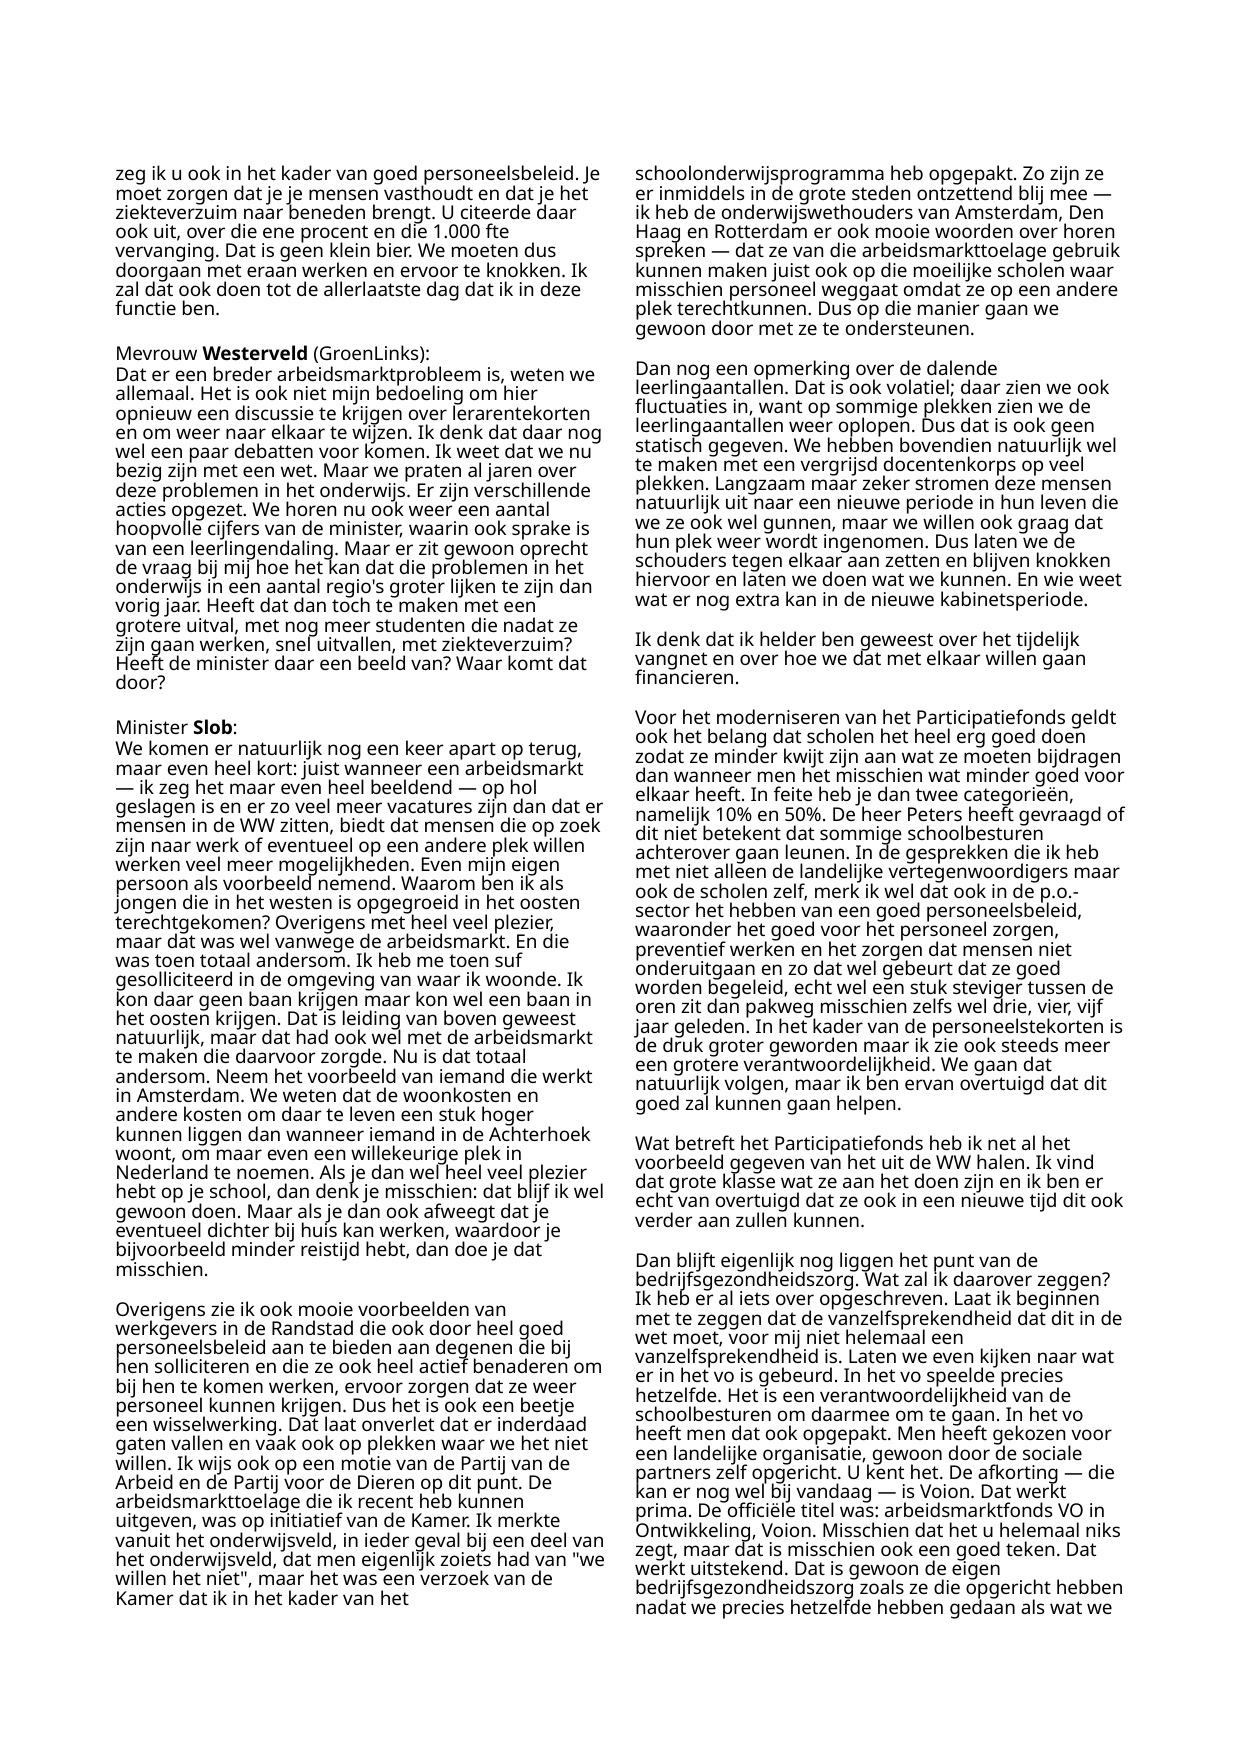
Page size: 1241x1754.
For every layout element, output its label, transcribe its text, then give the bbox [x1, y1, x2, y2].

text Overigens zie ik ook mooie voorbeelden van werkgevers in de Randstad die ook door heel goed personeelsbeleid aan te bieden aan degenen die bij hen solliciteren en die ze ook heel actief benaderen om bij hen te komen werken, ervoor zorgen dat ze weer personeel kunnen krijgen. Dus het is ook een beetje een wisselwerking. Dat laat onverlet dat er inderdaad gaten vallen en vaak ook op plekken waar we het niet willen. Ik wijs ook op een motie van de Partij van de Arbeid en de Partij voor de Dieren op dit punt. De arbeidsmarkttoelage die ik recent heb kunnen uitgeven, was op initiatief van de Kamer. Ik merkte vanuit het onderwijsveld, in ieder geval bij een deel van het onderwijsveld, dat men eigenlijk zoiets had van "we willen het niet", maar het was een verzoek van de Kamer dat ik in het kader van het [115, 1301, 605, 1609]
text Dat er een breder arbeidsmarktprobleem is, weten we allemaal. Het is ook niet mijn bedoeling om hier opnieuw een discussie te krijgen over lerarentekorten en om weer naar elkaar te wijzen. Ik denk dat daar nog wel een paar debatten voor komen. Ik weet dat we nu bezig zijn met een wet. Maar we praten al jaren over deze problemen in het onderwijs. Er zijn verschillende acties opgezet. We horen nu ook weer een aantal hoopvolle cijfers van de minister, waarin ook sprake is van een leerlingendaling. Maar er zit gewoon oprecht de vraag bij mij hoe het kan dat die problemen in het onderwijs in een aantal regio's groter lijken te zijn dan vorig jaar. Heeft dat dan toch te maken met een grotere uitval, met nog meer studenten die nadat ze zijn gaan werken, snel uitvallen, met ziekteverzuim? Heeft de minister daar een beeld van? Waar komt dat door? [115, 366, 605, 694]
text Dan nog een opmerking over de dalende leerlingaantallen. Dat is ook volatiel; daar zien we ook fluctuaties in, want op sommige plekken zien we de leerlingaantallen weer oplopen. Dus dat is ook geen statisch gegeven. We hebben bovendien natuurlijk wel te maken met een vergrijsd docentenkorps op veel plekken. Langzaam maar zeker stromen deze mensen natuurlijk uit naar een nieuwe periode in hun leven die we ze ook wel gunnen, maar we willen ook graag dat hun plek weer wordt ingenomen. Dus laten we de schouders tegen elkaar aan zetten en blijven knokken hiervoor en laten we doen wat we kunnen. En wie weet wat er nog extra kan in de nieuwe kabinetsperiode. [635, 359, 1125, 610]
text schoolonderwijsprogramma heb opgepakt. Zo zijn ze er inmiddels in de grote steden ontzettend blij mee — ik heb de onderwijswethouders van Amsterdam, Den Haag en Rotterdam er ook mooie woorden over horen spreken — dat ze van die arbeidsmarkttoelage gebruik kunnen maken juist ook op die moeilijke scholen waar misschien personeel weggaat omdat ze op een andere plek terechtkunnen. Dus op die manier gaan we gewoon door met ze te ondersteunen. [635, 165, 1125, 339]
text Mevrouw Westerveld (GroenLinks): [115, 340, 605, 366]
text Minister Slob: [115, 714, 605, 740]
text Wat betreft het Participatiefonds heb ik net al het voorbeeld gegeven van het uit de WW halen. Ik vind dat grote klasse wat ze aan het doen zijn en ik ben er echt van overtuigd dat ze ook in een nieuwe tijd dit ook verder aan zullen kunnen. [635, 1135, 1125, 1231]
text Ik denk dat ik helder ben geweest over het tijdelijk vangnet en over hoe we dat met elkaar willen gaan financieren. [635, 631, 1125, 688]
text We komen er natuurlijk nog een keer apart op terug, maar even heel kort: juist wanneer een arbeidsmarkt — ik zeg het maar even heel beeldend — op hol geslagen is en er zo veel meer vacatures zijn dan dat er mensen in de WW zitten, biedt dat mensen die op zoek zijn naar werk of eventueel op een andere plek willen werken veel meer mogelijkheden. Even mijn eigen persoon als voorbeeld nemend. Waarom ben ik als jongen die in het westen is opgegroeid in het oosten terechtgekomen? Overigens met heel veel plezier, maar dat was wel vanwege de arbeidsmarkt. En die was toen totaal andersom. Ik heb me toen suf gesolliciteerd in de omgeving van waar ik woonde. Ik kon daar geen baan krijgen maar kon wel een baan in het oosten krijgen. Dat is leiding van boven geweest natuurlijk, maar dat had ook wel met de arbeidsmarkt te maken die daarvoor zorgde. Nu is dat totaal andersom. Neem het voorbeeld van iemand die werkt in Amsterdam. We weten dat de woonkosten en andere kosten om daar te leven een stuk hoger kunnen liggen dan wanneer iemand in de Achterhoek woont, om maar even een willekeurige plek in Nederland te noemen. Als je dan wel heel veel plezier hebt op je school, dan denk je misschien: dat blijf ik wel gewoon doen. Maar als je dan ook afweegt dat je eventueel dichter bij huis kan werken, waardoor je bijvoorbeeld minder reistijd hebt, dan doe je dat misschien. [115, 740, 605, 1280]
text zeg ik u ook in het kader van goed personeelsbeleid. Je moet zorgen dat je je mensen vasthoudt en dat je het ziekteverzuim naar beneden brengt. U citeerde daar ook uit, over die ene procent en die 1.000 fte vervanging. Dat is geen klein bier. We moeten dus doorgaan met eraan werken en ervoor te knokken. Ik zal dat ook doen tot de allerlaatste dag dat ik in deze functie ben. [115, 165, 605, 319]
text Voor het moderniseren van het Participatiefonds geldt ook het belang dat scholen het heel erg goed doen zodat ze minder kwijt zijn aan wat ze moeten bijdragen dan wanneer men het misschien wat minder goed voor elkaar heeft. In feite heb je dan twee categorieën, namelijk 10% en 50%. De heer Peters heeft gevraagd of dit niet betekent dat sommige schoolbesturen achterover gaan leunen. In de gesprekken die ik heb met niet alleen de landelijke vertegenwoordigers maar ook de scholen zelf, merk ik wel dat ook in de p.o.-sector het hebben van een goed personeelsbeleid, waaronder het goed voor het personeel zorgen, preventief werken en het zorgen dat mensen niet onderuitgaan en zo dat wel gebeurt dat ze goed worden begeleid, echt wel een stuk steviger tussen de oren zit dan pakweg misschien zelfs wel drie, vier, vijf jaar geleden. In het kader van de personeelstekorten is de druk groter geworden maar ik zie ook steeds meer een grotere verantwoordelijkheid. We gaan dat natuurlijk volgen, maar ik ben ervan overtuigd dat dit goed zal kunnen gaan helpen. [635, 709, 1125, 1114]
text Dan blijft eigenlijk nog liggen het punt van de bedrijfsgezondheidszorg. Wat zal ik daarover zeggen? Ik heb er al iets over opgeschreven. Laat ik beginnen met te zeggen dat de vanzelfsprekendheid dat dit in de wet moet, voor mij niet helemaal een vanzelfsprekendheid is. Laten we even kijken naar wat er in het vo is gebeurd. In het vo speelde precies hetzelfde. Het is een verantwoordelijkheid van de schoolbesturen om daarmee om te gaan. In het vo heeft men dat ook opgepakt. Men heeft gekozen voor een landelijke organisatie, gewoon door de sociale partners zelf opgericht. U kent het. De afkorting — die kan er nog wel bij vandaag — is Voion. Dat werkt prima. De officiële titel was: arbeidsmarktfonds VO in Ontwikkeling, Voion. Misschien dat het u helemaal niks zegt, maar dat is misschien ook een goed teken. Dat werkt uitstekend. Dat is gewoon de eigen bedrijfsgezondheidszorg zoals ze die opgericht hebben nadat we precies hetzelfde hebben gedaan als wat we [635, 1252, 1125, 1618]
